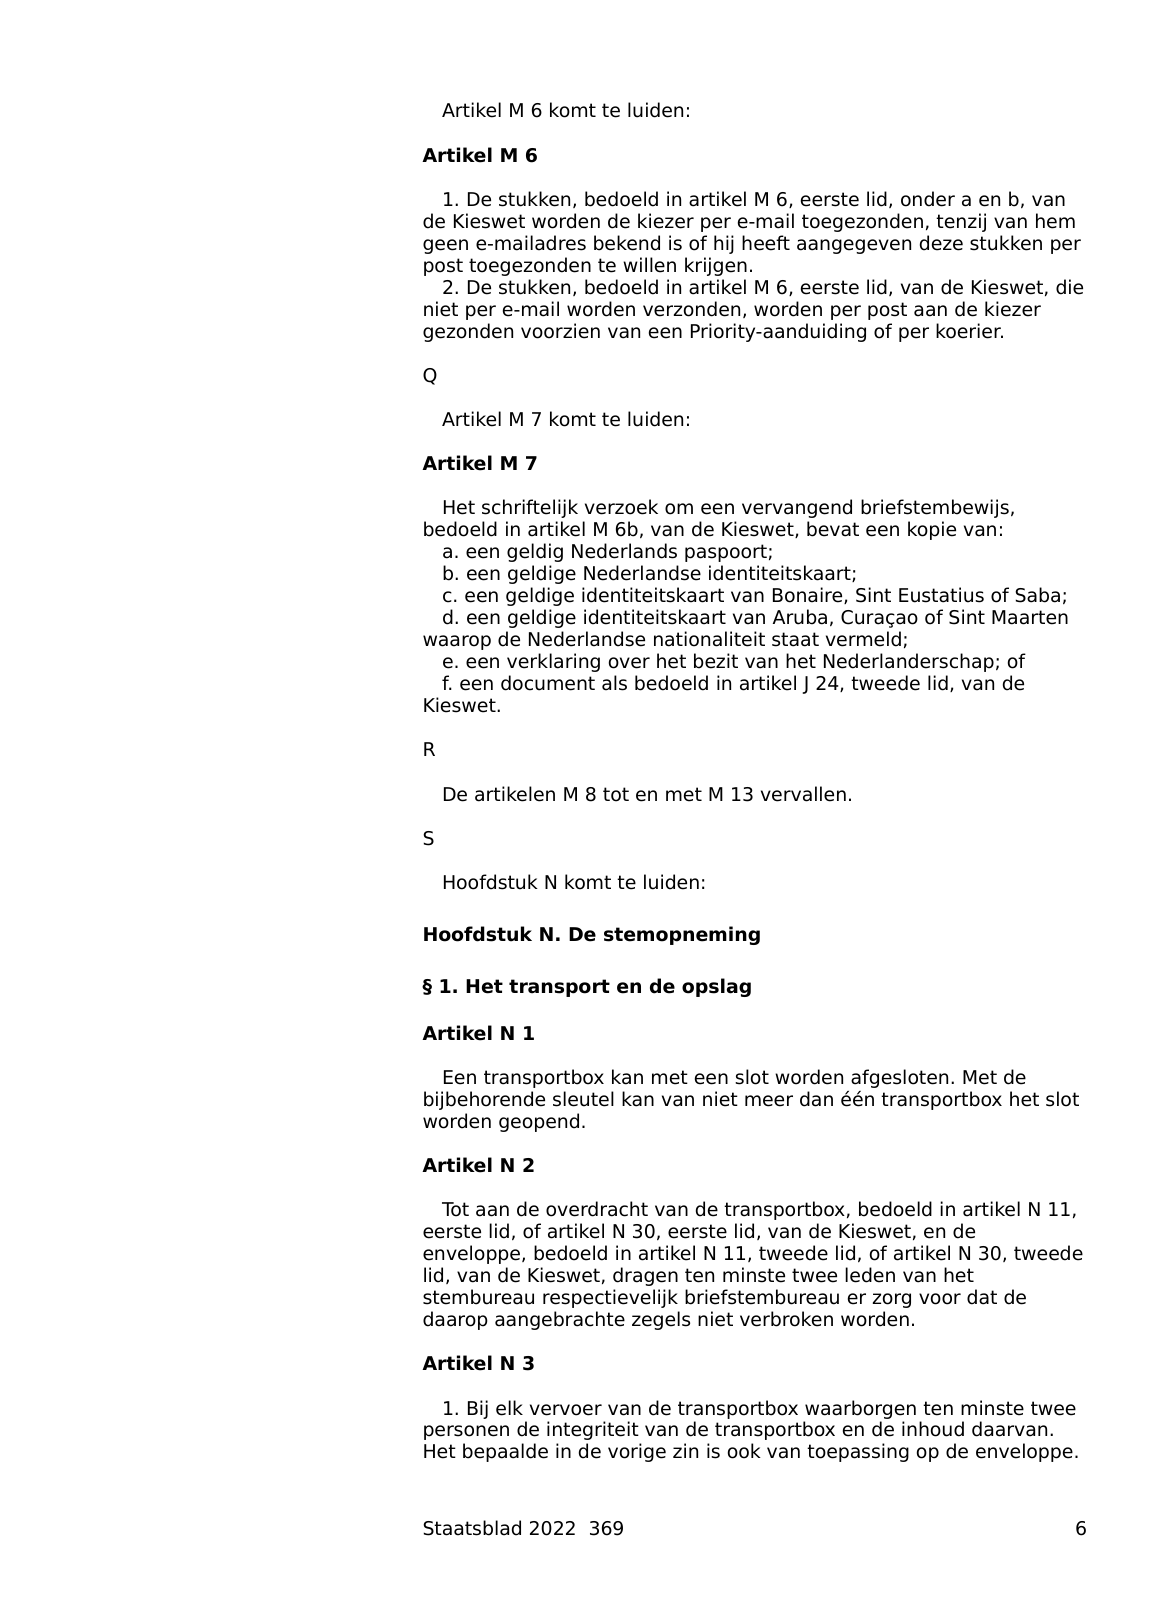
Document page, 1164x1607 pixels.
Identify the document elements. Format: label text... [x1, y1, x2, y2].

subtitle § 1. Het transport en de opslag [422, 976, 1087, 998]
text Artikel M 7 komt te luiden: [422, 409, 1087, 431]
text 2. De stukken, bedoeld in artikel M 6, eerste lid, van de Kieswet, die niet per e‑mail worden verzonden, worden per post aan de kiezer gezonden voorzien van een Priority-aanduiding of per koerier. [422, 277, 1087, 343]
text c. een geldige identiteitskaart van Bonaire, Sint Eustatius of Saba; [422, 585, 1087, 607]
subtitle Artikel M 6 [422, 144, 1087, 167]
text Een transportbox kan met een slot worden afgesloten. Met de bijbehorende sleutel kan van niet meer dan één transportbox het slot worden geopend. [422, 1067, 1087, 1133]
text R [422, 739, 1087, 761]
text Het schriftelijk verzoek om een vervangend briefstembewijs, bedoeld in artikel M 6b, van de Kieswet, bevat een kopie van: [422, 497, 1087, 541]
text a. een geldig Nederlands paspoort; [422, 541, 1087, 563]
subtitle Artikel N 2 [422, 1155, 1087, 1177]
subtitle Artikel M 7 [422, 453, 1087, 475]
subtitle Hoofdstuk N. De stemopneming [422, 924, 1087, 946]
text S [422, 828, 1087, 849]
text f. een document als bedoeld in artikel J 24, tweede lid, van de Kieswet. [422, 673, 1087, 717]
subtitle Artikel N 3 [422, 1353, 1087, 1375]
text e. een verklaring over het bezit van het Nederlanderschap; of [422, 651, 1087, 673]
subtitle Artikel N 1 [422, 1023, 1087, 1045]
text De artikelen M 8 tot en met M 13 vervallen. [422, 783, 1087, 805]
text Tot aan de overdracht van de transportbox, bedoeld in artikel N 11, eerste lid, of artikel N 30, eerste lid, van de Kieswet, en de enveloppe, bedoeld in artikel N 11, tweede lid, of artikel N 30, tweede lid, van de Kieswet, dragen ten minste twee leden van het stembureau respectievelijk briefstembureau er zorg voor dat de daarop aangebrachte zegels niet verbroken worden. [422, 1199, 1087, 1331]
text 1. Bij elk vervoer van de transportbox waarborgen ten minste twee personen de integriteit van de transportbox en de inhoud daarvan. Het bepaalde in de vorige zin is ook van toepassing op de enveloppe. [422, 1397, 1087, 1463]
text 1. De stukken, bedoeld in artikel M 6, eerste lid, onder a en b, van de Kieswet worden de kiezer per e-mail toegezonden, tenzij van hem geen e-mailadres bekend is of hij heeft aangegeven deze stukken per post toegezonden te willen krijgen. [422, 189, 1087, 277]
text Artikel M 6 komt te luiden: [422, 100, 1087, 122]
text d. een geldige identiteitskaart van Aruba, Curaçao of Sint Maarten waarop de Nederlandse nationaliteit staat vermeld; [422, 607, 1087, 651]
text Q [422, 365, 1087, 387]
text b. een geldige Nederlandse identiteitskaart; [422, 563, 1087, 585]
text Hoofdstuk N komt te luiden: [422, 872, 1087, 894]
